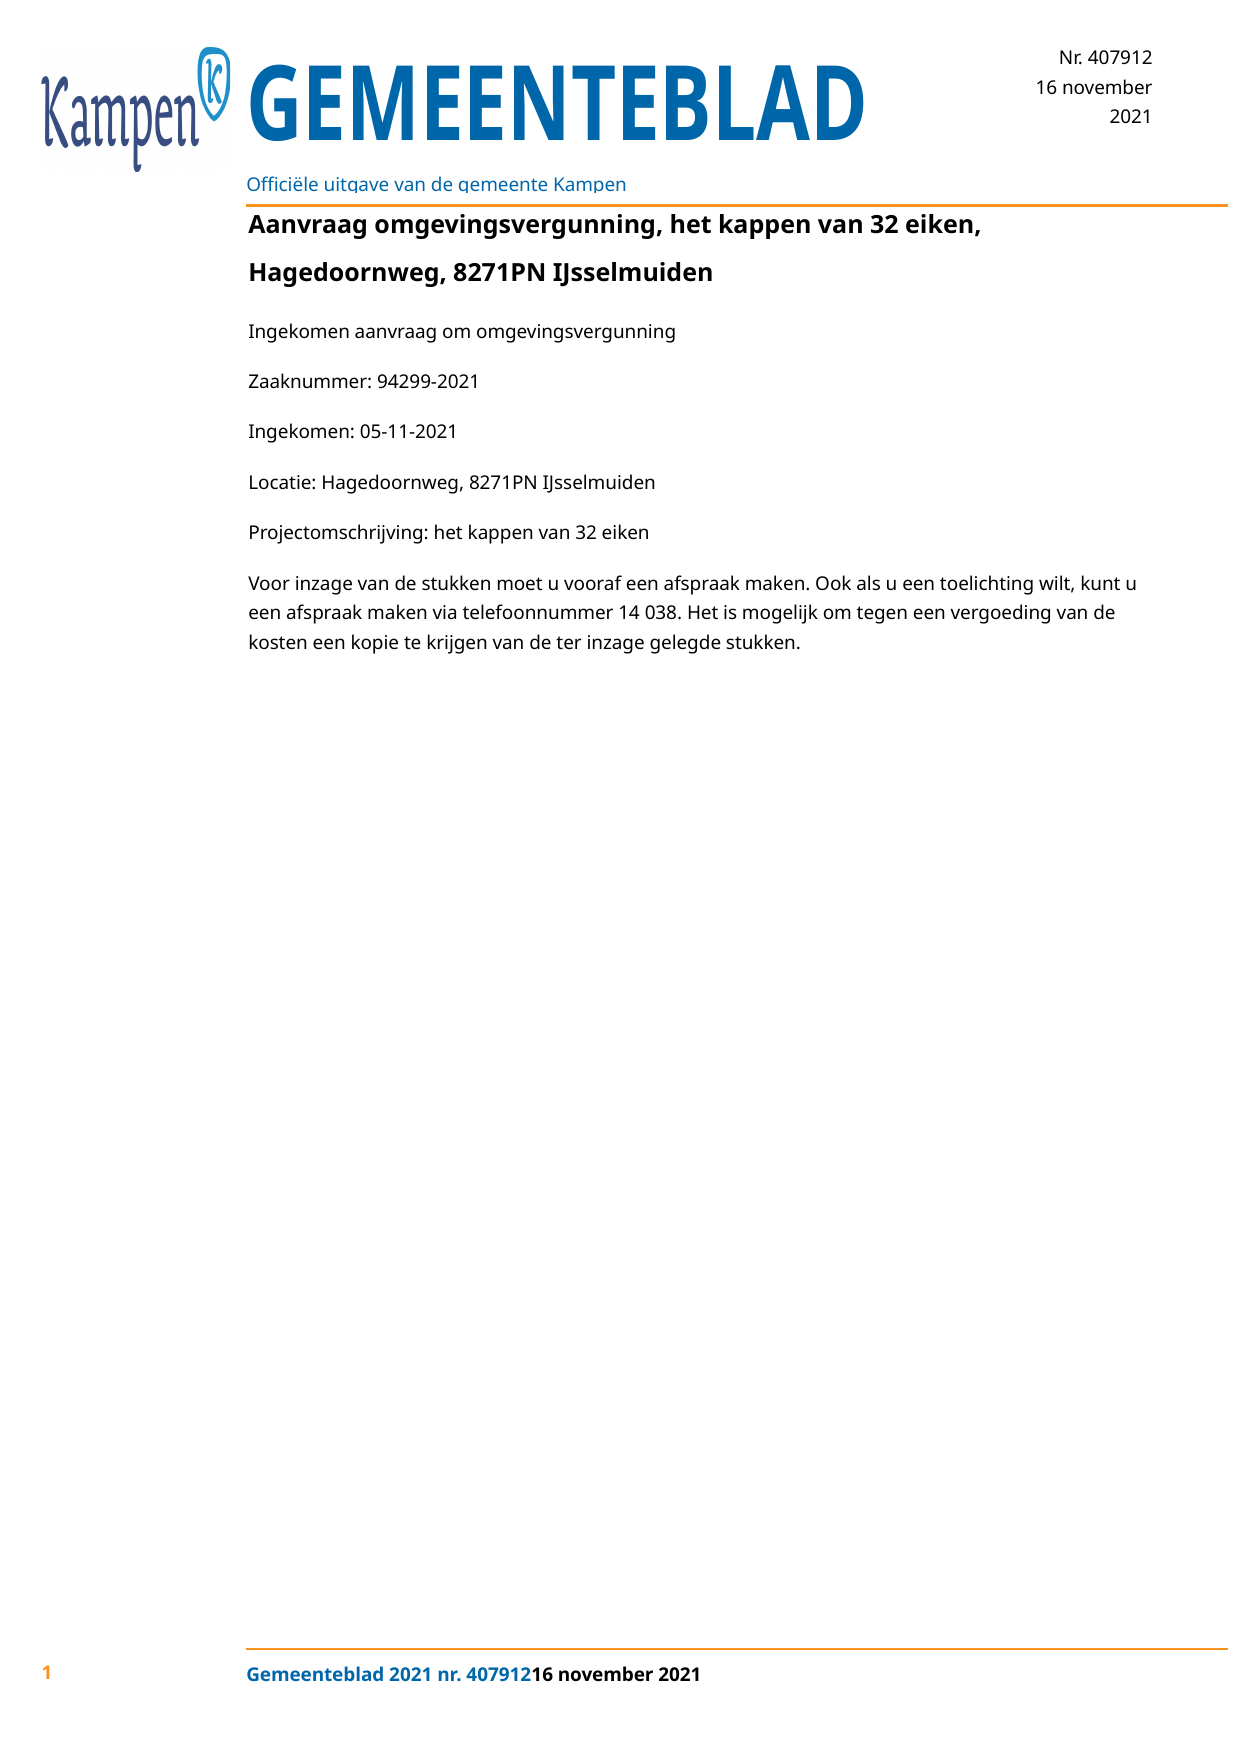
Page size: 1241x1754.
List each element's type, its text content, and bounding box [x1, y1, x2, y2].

text Ingekomen aanvraag om omgevingsvergunning [248, 318, 1152, 344]
text Projectomschrijving: het kappen van 32 eiken [248, 519, 1152, 545]
text Ingekomen: 05-11-2021 [248, 419, 1152, 444]
text Zaaknummer: 94299-2021 [248, 368, 1152, 394]
text Voor inzage van de stukken moet u vooraf een afspraak maken. Ook als u een toelichting wilt, kunt u een afspraak maken via telefoonnummer 14 038. Het is mogelijk om tegen een vergoeding van de kosten een kopie te krijgen van de ter inzage gelegde stukken. [248, 570, 1152, 655]
picture [41, 47, 231, 172]
text Aanvraag omgevingsvergunning, het kappen van 32 eiken, Hagedoornweg, 8271PN IJsselmuiden [248, 207, 1152, 288]
text Locatie: Hagedoornweg, 8271PN IJsselmuiden [248, 469, 1152, 495]
